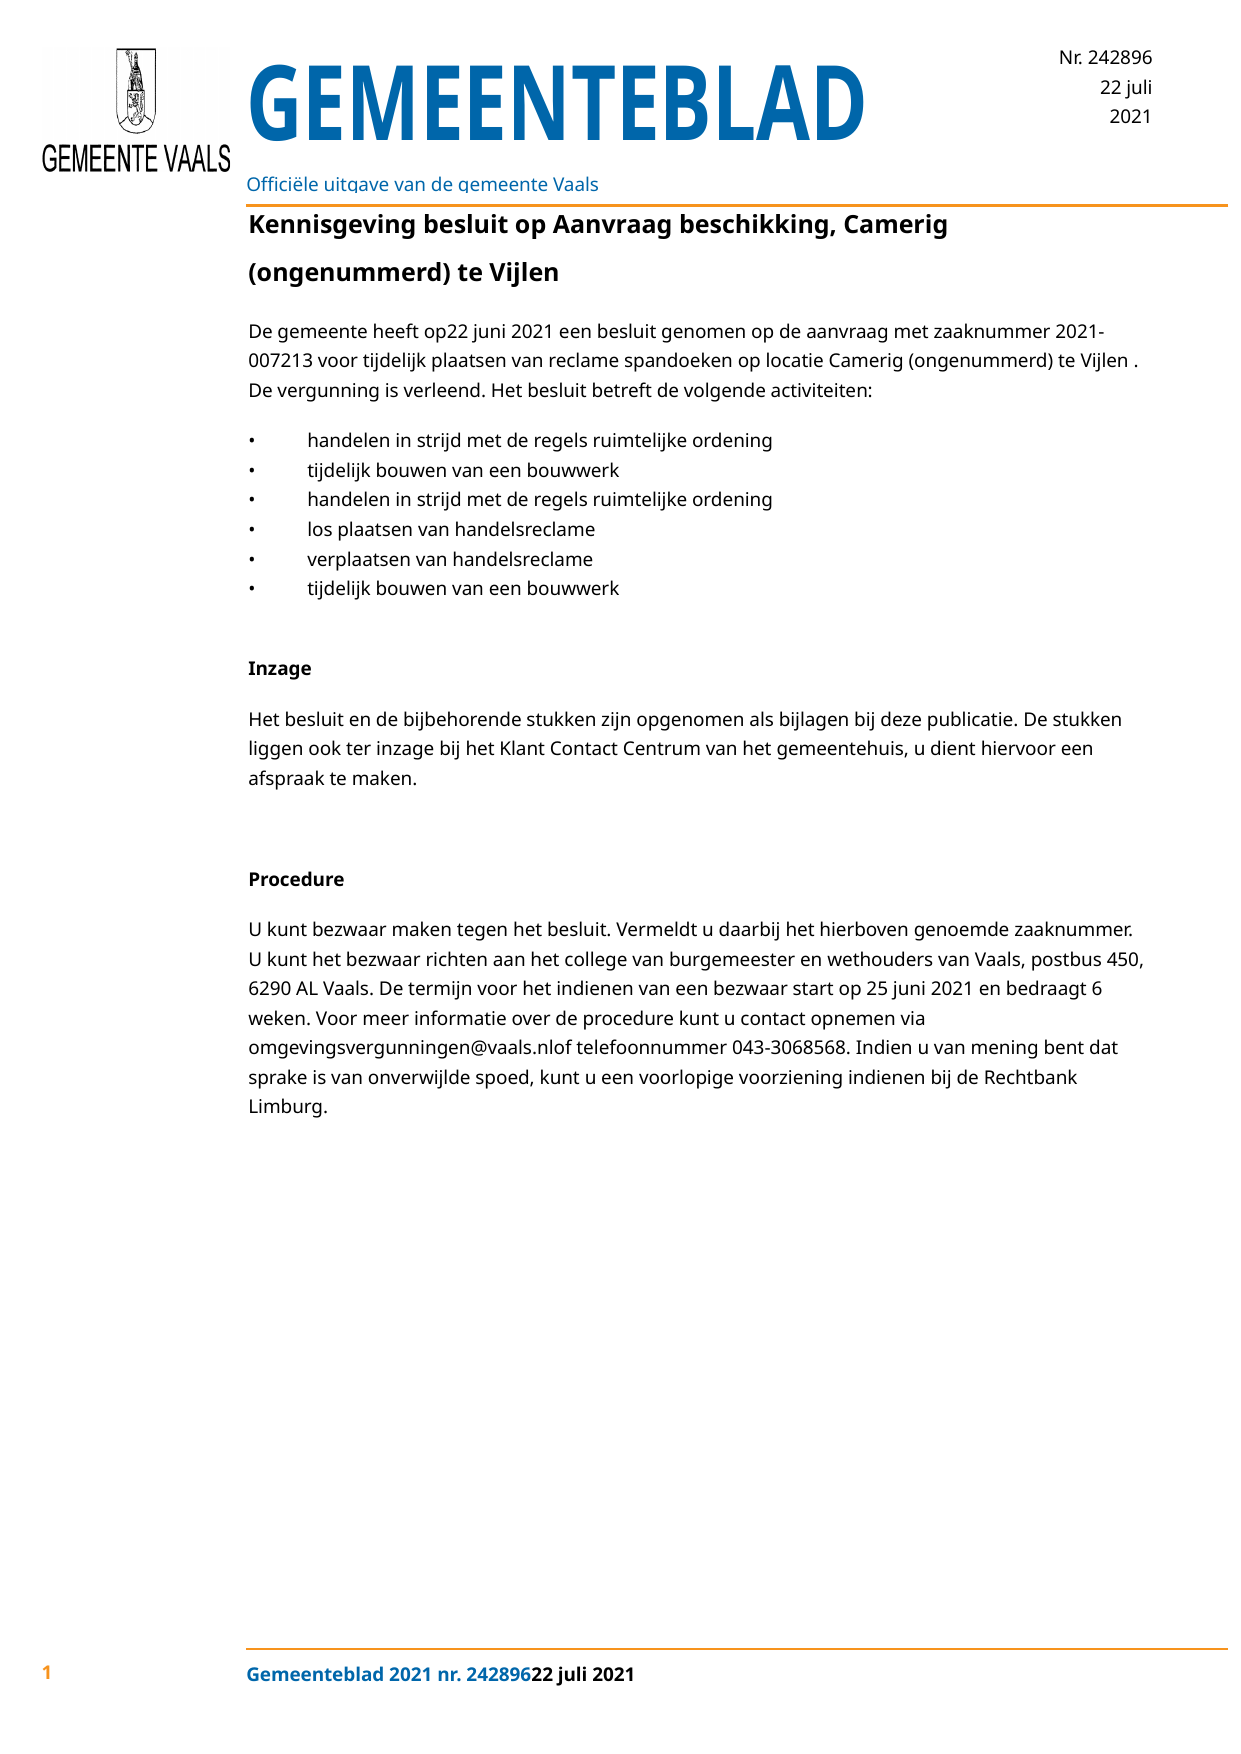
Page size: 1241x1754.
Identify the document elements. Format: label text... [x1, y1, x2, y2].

list verplaatsen van handelsreclame [248, 546, 1152, 572]
list handelen in strijd met de regels ruimtelijke ordening [248, 487, 1152, 512]
text Procedure [248, 866, 1152, 892]
list tijdelijk bouwen van een bouwwerk [248, 457, 1152, 483]
text Het besluit en de bijbehorende stukken zijn opgenomen als bijlagen bij deze publicatie. De stukken liggen ook ter inzage bij het Klant Contact Centrum van het gemeentehuis, u dient hiervoor een afspraak te maken. [248, 706, 1152, 791]
picture [41, 47, 231, 172]
text De gemeente heeft op22 juni 2021 een besluit genomen op de aanvraag met zaaknummer 2021-007213 voor tijdelijk plaatsen van reclame spandoeken op locatie Camerig (ongenummerd) te Vijlen . De vergunning is verleend. Het besluit betreft de volgende activiteiten: [248, 318, 1152, 403]
list los plaatsen van handelsreclame [248, 516, 1152, 542]
text Inzage [248, 655, 1152, 681]
list handelen in strijd met de regels ruimtelijke ordening [248, 427, 1152, 453]
text Kennisgeving besluit op Aanvraag beschikking, Camerig (ongenummerd) te Vijlen [248, 207, 1152, 288]
text U kunt bezwaar maken tegen het besluit. Vermeldt u daarbij het hierboven genoemde zaaknummer. U kunt het bezwaar richten aan het college van burgemeester en wethouders van Vaals, postbus 450, 6290 AL Vaals. De termijn voor het indienen van een bezwaar start op 25 juni 2021 en bedraagt 6 weken. Voor meer informatie over de procedure kunt u contact opnemen via omgevingsvergunningen@vaals.nlof telefoonnummer 043-3068568. Indien u van mening bent dat sprake is van onverwijlde spoed, kunt u een voorlopige voorziening indienen bij de Rechtbank Limburg. [248, 916, 1152, 1119]
list tijdelijk bouwen van een bouwwerk [248, 575, 1152, 601]
